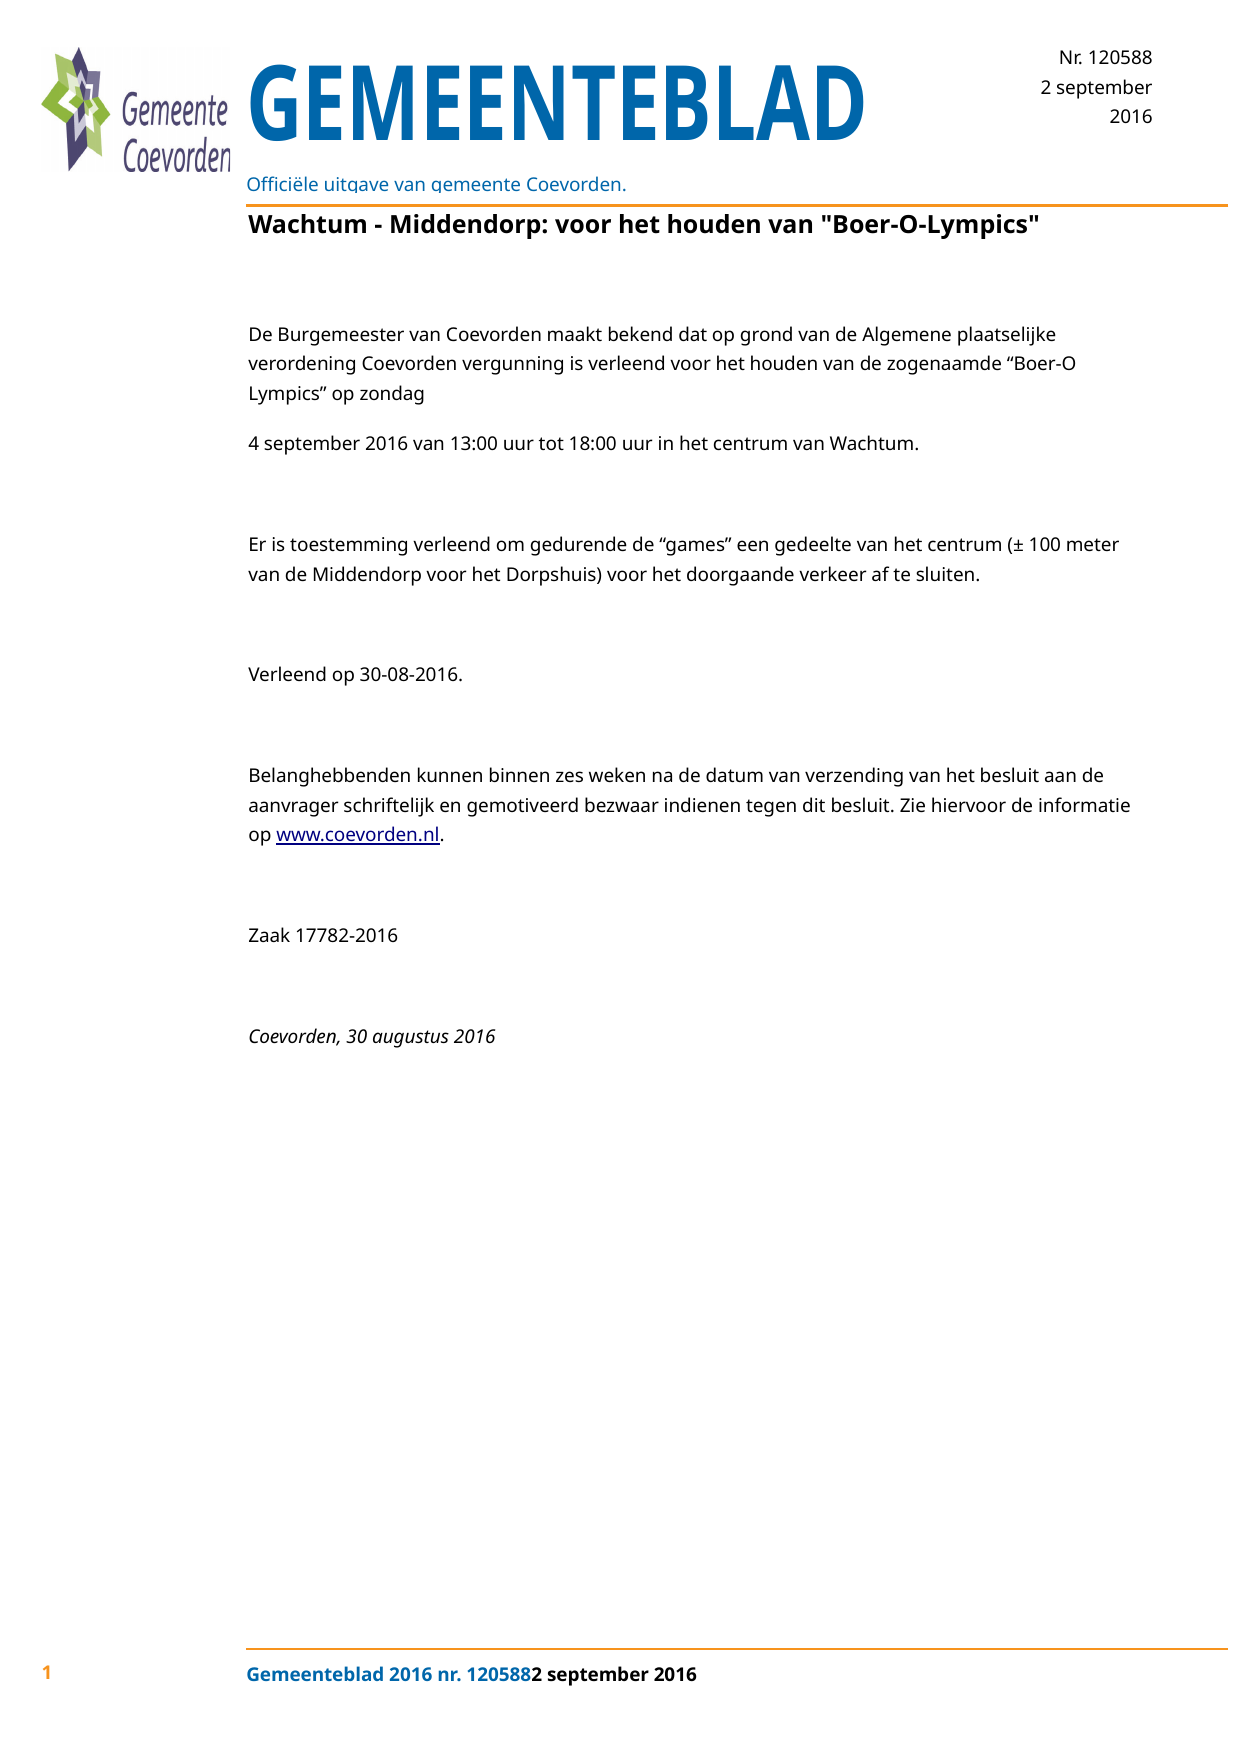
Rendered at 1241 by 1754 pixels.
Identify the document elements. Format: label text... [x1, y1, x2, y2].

picture [41, 47, 231, 172]
text Zaak 17782-2016 [248, 922, 1152, 948]
text Coevorden, 30 augustus 2016 [248, 1023, 1152, 1049]
text 4 september 2016 van 13:00 uur tot 18:00 uur in het centrum van Wachtum. [248, 430, 1152, 456]
text Verleend op 30-08-2016. [248, 662, 1152, 687]
text Er is toestemming verleend om gedurende de “games” een gedeelte van het centrum (± 100 meter van de Middendorp voor het Dorpshuis) voor het doorgaande verkeer af te sluiten. [248, 531, 1152, 586]
text De Burgemeester van Coevorden maakt bekend dat op grond van de Algemene plaatselijke verordening Coevorden vergunning is verleend voor het houden van de zogenaamde “Boer-O Lympics” op zondag [248, 321, 1152, 406]
text Wachtum - Middendorp: voor het houden van "Boer-O-Lympics" [248, 207, 1152, 241]
text Belanghebbenden kunnen binnen zes weken na de datum van verzending van het besluit aan de aanvrager schriftelijk en gemotiveerd bezwaar indienen tegen dit besluit. Zie hiervoor de informatie op www.coevorden.nl. [248, 762, 1152, 847]
